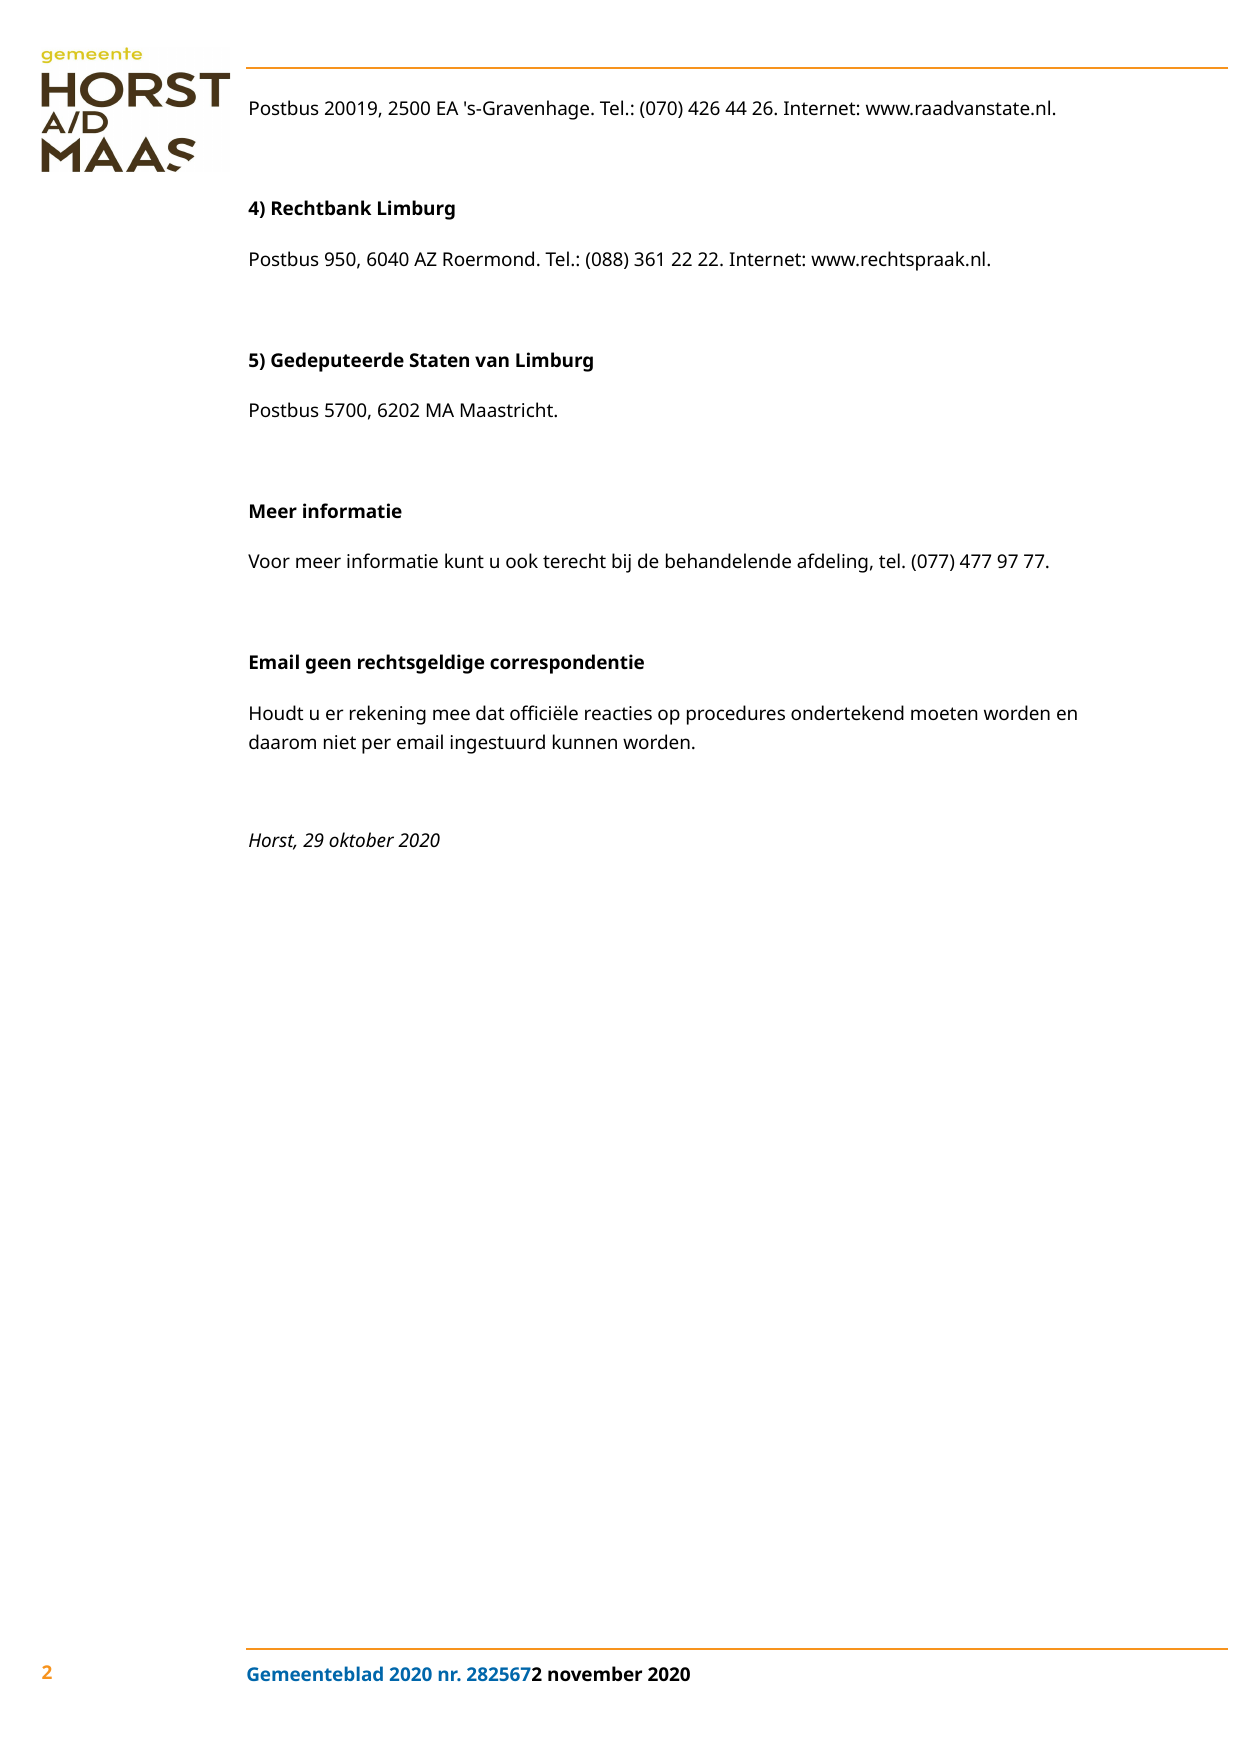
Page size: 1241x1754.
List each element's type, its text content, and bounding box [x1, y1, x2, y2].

text Houdt u er rekening mee dat officiële reacties op procedures ondertekend moeten worden en daarom niet per email ingestuurd kunnen worden. [248, 700, 1152, 755]
text Postbus 5700, 6202 MA Maastricht. [248, 397, 1152, 423]
picture [41, 47, 231, 172]
text Voor meer informatie kunt u ook terecht bij de behandelende afdeling, tel. (077) 477 97 77. [248, 548, 1152, 574]
text Email geen rechtsgeldige correspondentie [248, 649, 1152, 675]
text 5) Gedeputeerde Staten van Limburg [248, 347, 1152, 373]
text Postbus 20019, 2500 EA 's-Gravenhage. Tel.: (070) 426 44 26. Internet: www.raadvanstate.nl. [248, 95, 1152, 121]
text 4) Rechtbank Limburg [248, 196, 1152, 221]
text Horst, 29 oktober 2020 [248, 828, 1152, 853]
text Meer informatie [248, 498, 1152, 524]
text Postbus 950, 6040 AZ Roermond. Tel.: (088) 361 22 22. Internet: www.rechtspraak.nl. [248, 246, 1152, 272]
